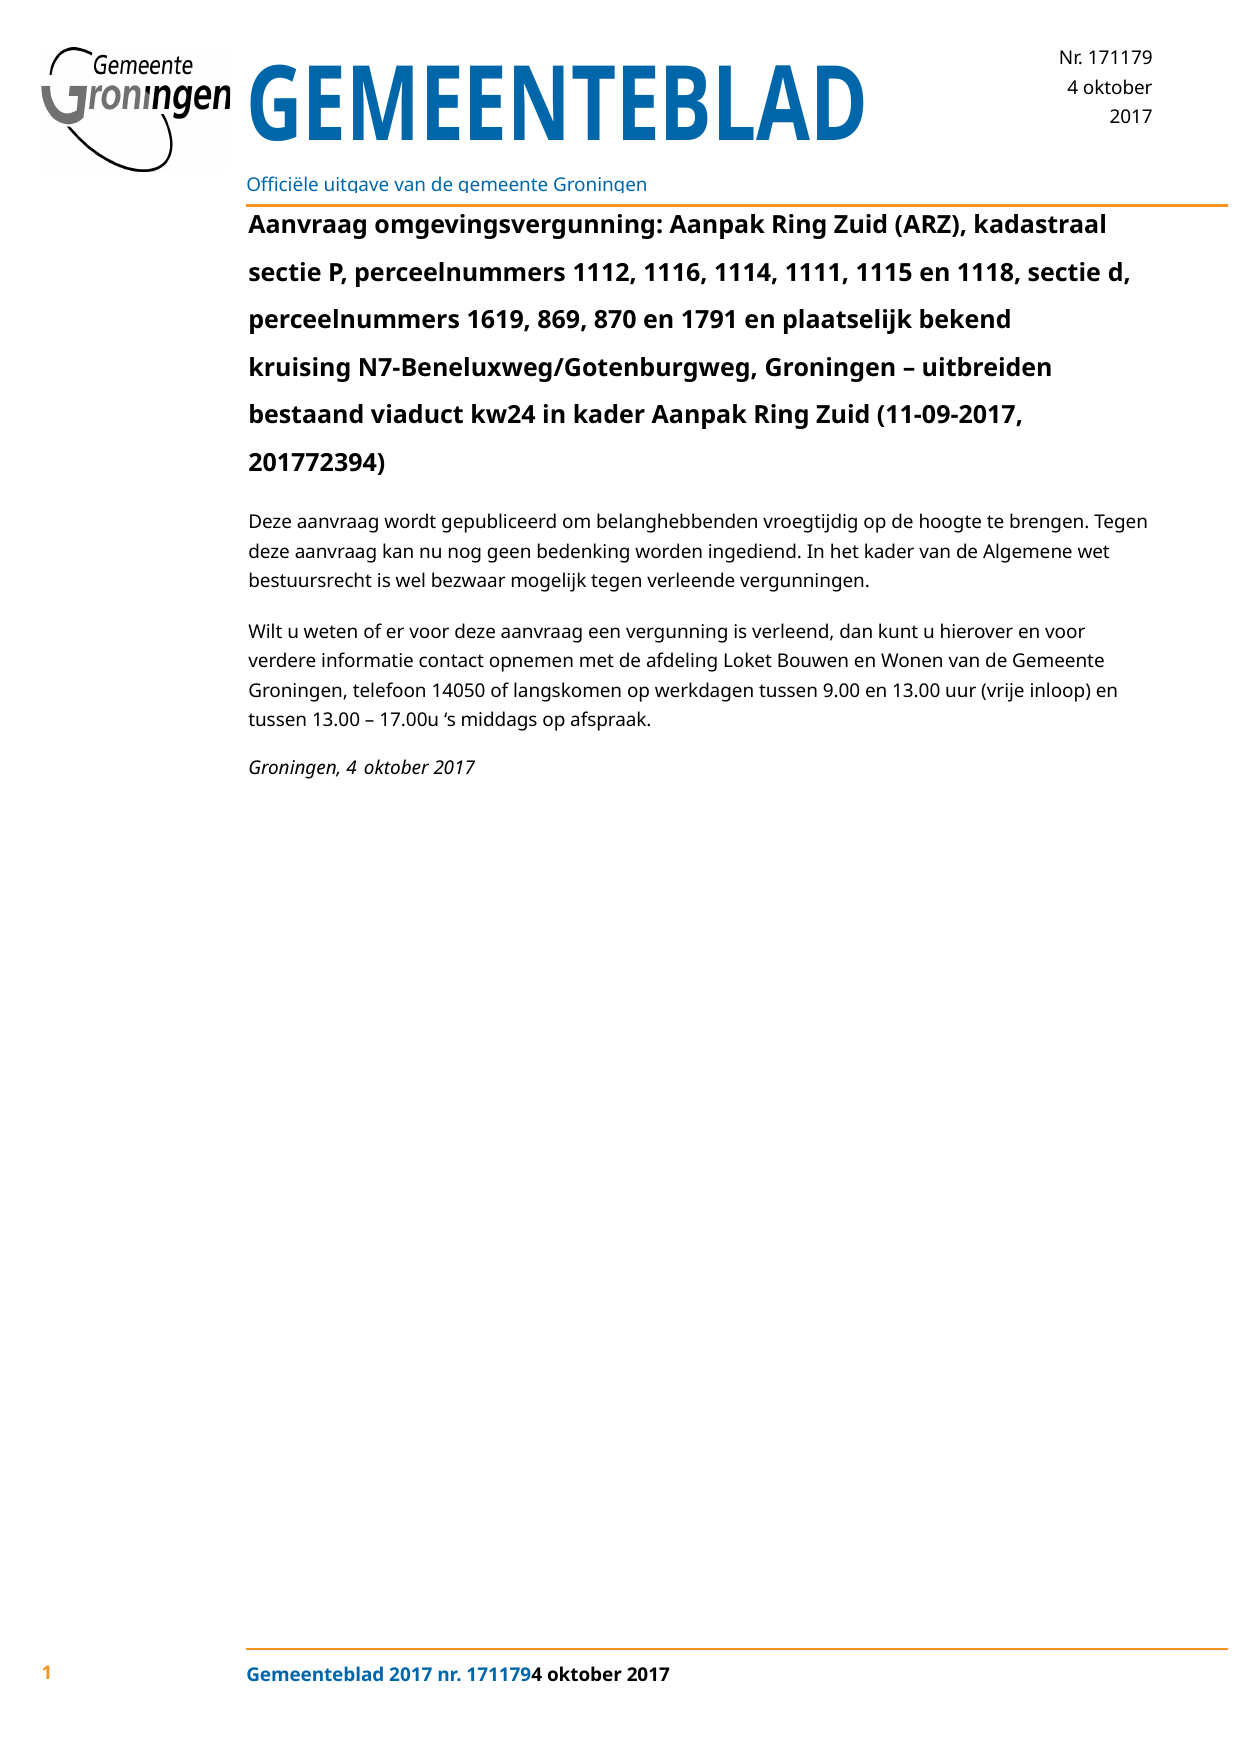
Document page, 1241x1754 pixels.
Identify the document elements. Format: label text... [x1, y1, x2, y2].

picture [41, 47, 231, 172]
text Groningen, 4 oktober 2017 [248, 754, 1152, 780]
text Aanvraag omgevingsvergunning: Aanpak Ring Zuid (ARZ), kadastraal sectie P, perceelnummers 1112, 1116, 1114, 1111, 1115 en 1118, sectie d, perceelnummers 1619, 869, 870 en 1791 en plaatselijk bekend kruising N7-Beneluxweg/Gotenburgweg, Groningen – uitbreiden bestaand viaduct kw24 in kader Aanpak Ring Zuid (11-09-2017, 201772394) [248, 207, 1152, 479]
text Wilt u weten of er voor deze aanvraag een vergunning is verleend, dan kunt u hierover en voor verdere informatie contact opnemen met de afdeling Loket Bouwen en Wonen van de Gemeente Groningen, telefoon 14050 of langskomen op werkdagen tussen 9.00 en 13.00 uur (vrije inloop) en tussen 13.00 – 17.00u ‘s middags op afspraak. [248, 618, 1152, 732]
text Deze aanvraag wordt gepubliceerd om belanghebbenden vroegtijdig op de hoogte te brengen. Tegen deze aanvraag kan nu nog geen bedenking worden ingediend. In het kader van de Algemene wet bestuursrecht is wel bezwaar mogelijk tegen verleende vergunningen. [248, 508, 1152, 593]
